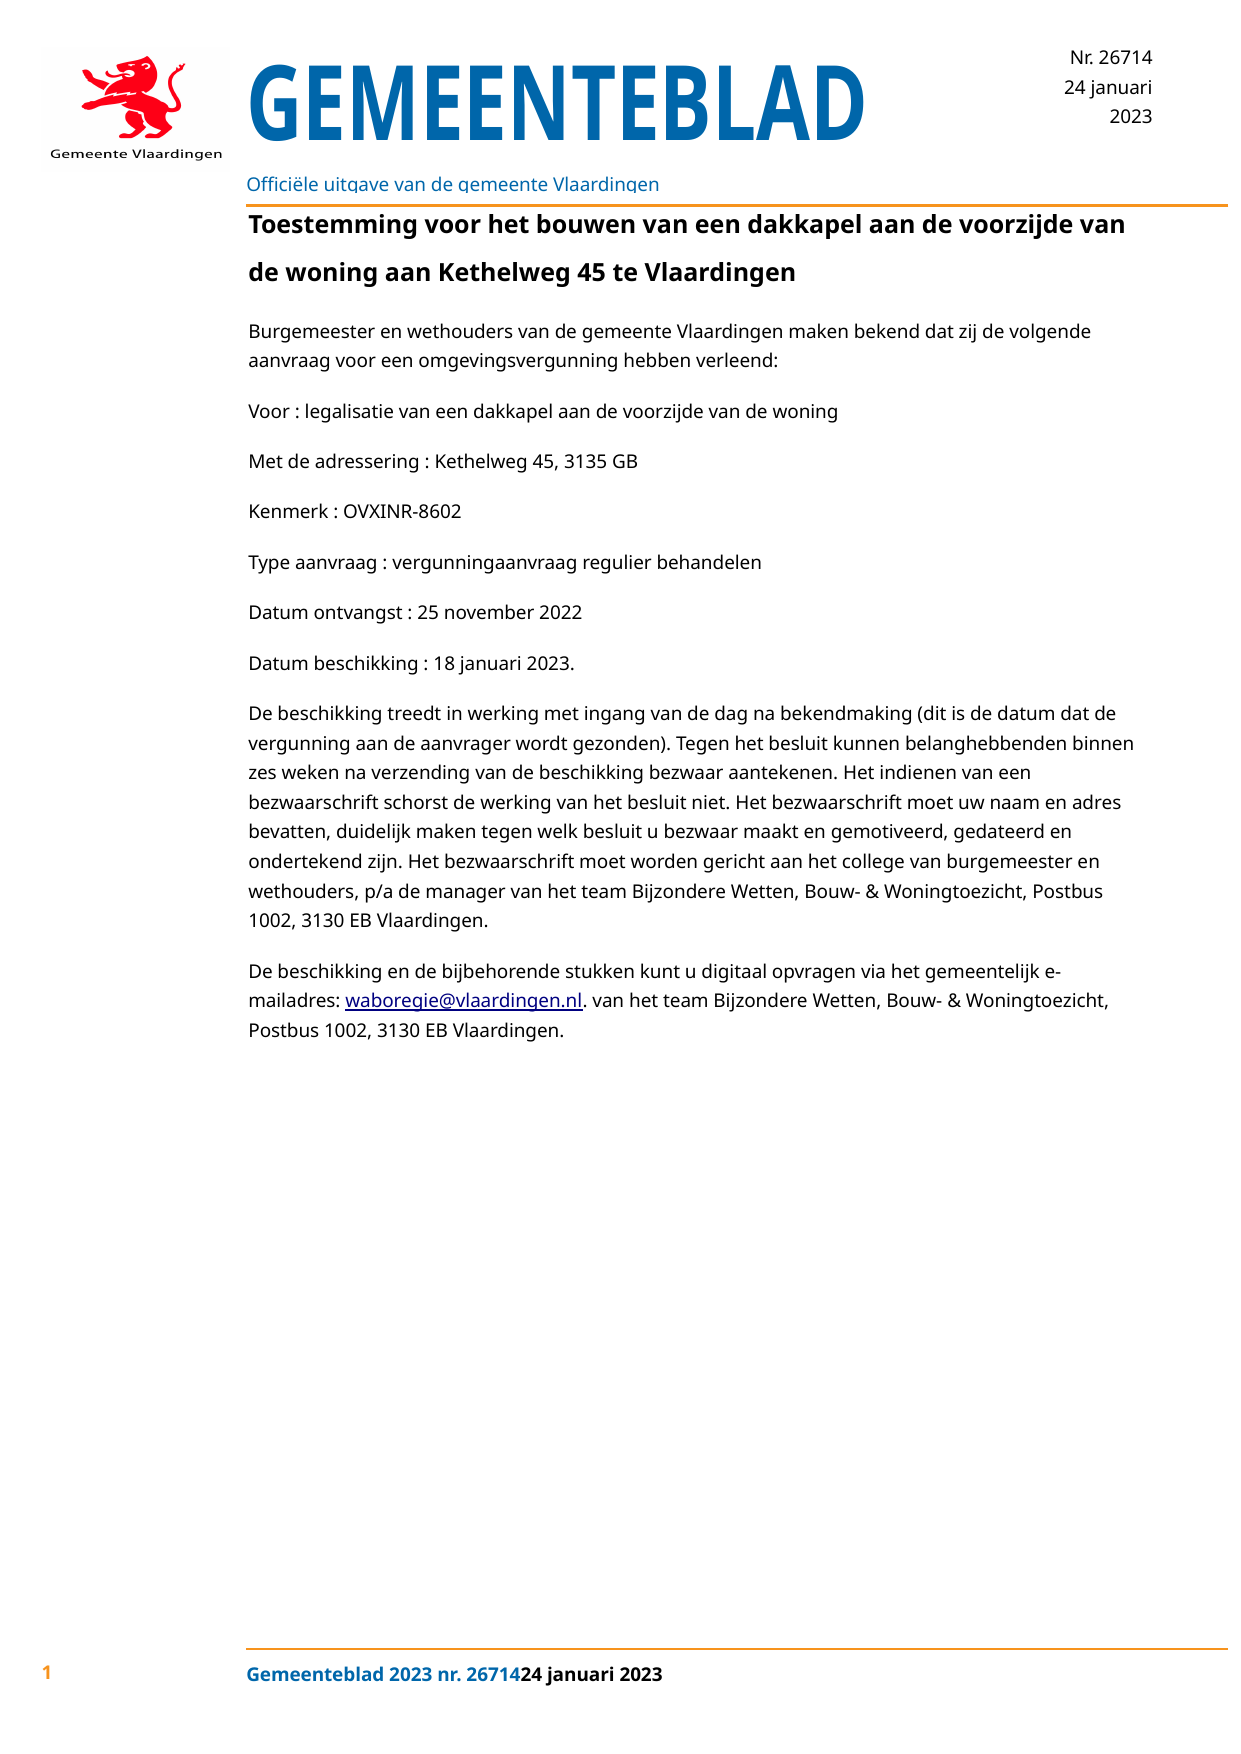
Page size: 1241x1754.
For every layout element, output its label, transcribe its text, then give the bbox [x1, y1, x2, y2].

text Datum beschikking : 18 januari 2023. [248, 650, 1152, 676]
text Type aanvraag : vergunningaanvraag regulier behandelen [248, 549, 1152, 575]
text De beschikking en de bijbehorende stukken kunt u digitaal opvragen via het gemeentelijk e-mailadres: waboregie@vlaardingen.nl. van het team Bijzondere Wetten, Bouw- & Woningtoezicht, Postbus 1002, 3130 EB Vlaardingen. [248, 958, 1152, 1043]
text Burgemeester en wethouders van de gemeente Vlaardingen maken bekend dat zij de volgende aanvraag voor een omgevingsvergunning hebben verleend: [248, 318, 1152, 373]
text Datum ontvangst : 25 november 2022 [248, 599, 1152, 625]
text Met de adressering : Kethelweg 45, 3135 GB [248, 448, 1152, 474]
text Voor : legalisatie van een dakkapel aan de voorzijde van de woning [248, 398, 1152, 424]
text Toestemming voor het bouwen van een dakkapel aan de voorzijde van de woning aan Kethelweg 45 te Vlaardingen [248, 207, 1152, 288]
picture [41, 47, 231, 172]
text Kenmerk : OVXINR-8602 [248, 499, 1152, 524]
text De beschikking treedt in werking met ingang van de dag na bekendmaking (dit is de datum dat de vergunning aan de aanvrager wordt gezonden). Tegen het besluit kunnen belanghebbenden binnen zes weken na verzending van de beschikking bezwaar aantekenen. Het indienen van een bezwaarschrift schorst de werking van het besluit niet. Het bezwaarschrift moet uw naam en adres bevatten, duidelijk maken tegen welk besluit u bezwaar maakt en gemotiveerd, gedateerd en ondertekend zijn. Het bezwaarschrift moet worden gericht aan het college van burgemeester en wethouders, p/a de manager van het team Bijzondere Wetten, Bouw- & Woningtoezicht, Postbus 1002, 3130 EB Vlaardingen. [248, 700, 1152, 933]
